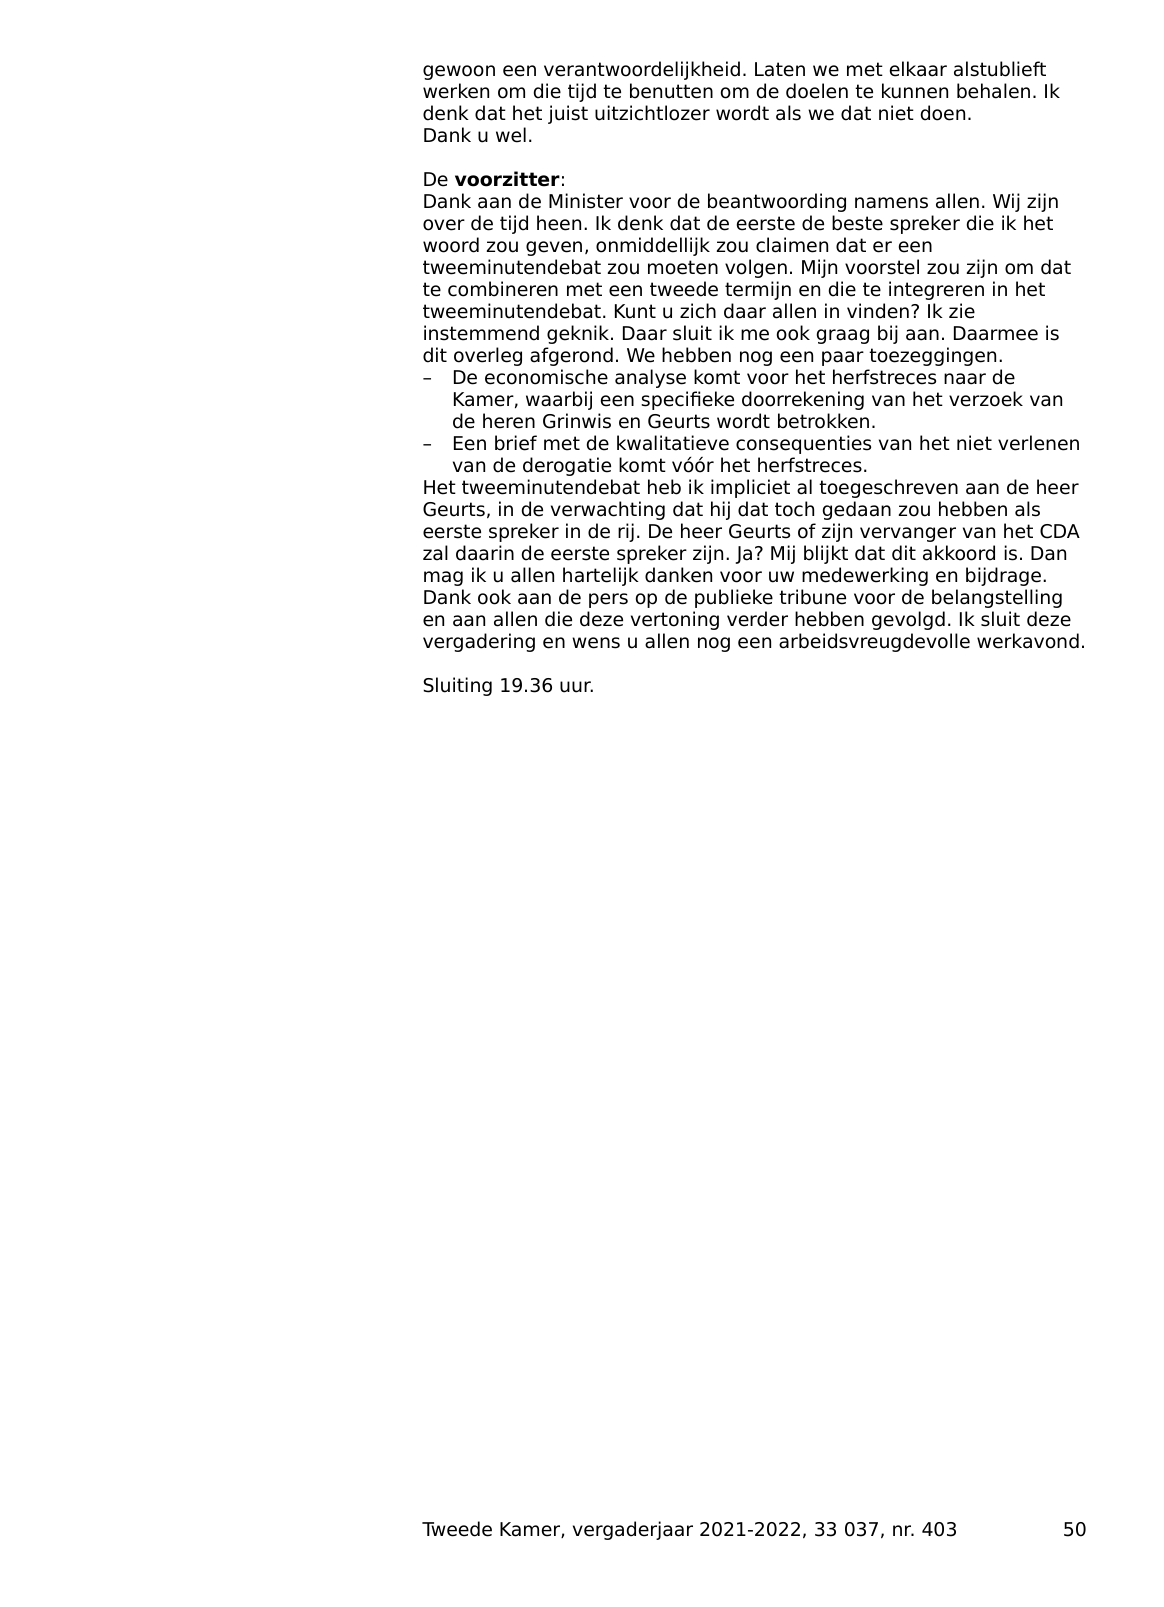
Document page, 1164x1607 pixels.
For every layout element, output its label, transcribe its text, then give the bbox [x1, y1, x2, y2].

text – Een brief met de kwalitatieve consequenties van het niet verlenen van de derogatie komt vóór het herfstreces. [422, 433, 1087, 477]
text Dank u wel. [422, 125, 1087, 147]
text De voorzitter: [422, 169, 1087, 191]
text gewoon een verantwoordelijkheid. Laten we met elkaar alstublieft werken om die tijd te benutten om de doelen te kunnen behalen. Ik denk dat het juist uitzichtlozer wordt als we dat niet doen. [422, 59, 1087, 125]
text – De economische analyse komt voor het herfstreces naar de Kamer, waarbij een specifieke doorrekening van het verzoek van de heren Grinwis en Geurts wordt betrokken. [422, 367, 1087, 433]
text Sluiting 19.36 uur. [422, 675, 1087, 697]
text Het tweeminutendebat heb ik impliciet al toegeschreven aan de heer Geurts, in de verwachting dat hij dat toch gedaan zou hebben als eerste spreker in de rij. De heer Geurts of zijn vervanger van het CDA zal daarin de eerste spreker zijn. Ja? Mij blijkt dat dit akkoord is. Dan mag ik u allen hartelijk danken voor uw medewerking en bijdrage. Dank ook aan de pers op de publieke tribune voor de belangstelling en aan allen die deze vertoning verder hebben gevolgd. Ik sluit deze vergadering en wens u allen nog een arbeidsvreugdevolle werkavond. [422, 477, 1087, 653]
text Dank aan de Minister voor de beantwoording namens allen. Wij zijn over de tijd heen. Ik denk dat de eerste de beste spreker die ik het woord zou geven, onmiddellijk zou claimen dat er een tweeminutendebat zou moeten volgen. Mijn voorstel zou zijn om dat te combineren met een tweede termijn en die te integreren in het tweeminutendebat. Kunt u zich daar allen in vinden? Ik zie instemmend geknik. Daar sluit ik me ook graag bij aan. Daarmee is dit overleg afgerond. We hebben nog een paar toezeggingen. [422, 191, 1087, 367]
